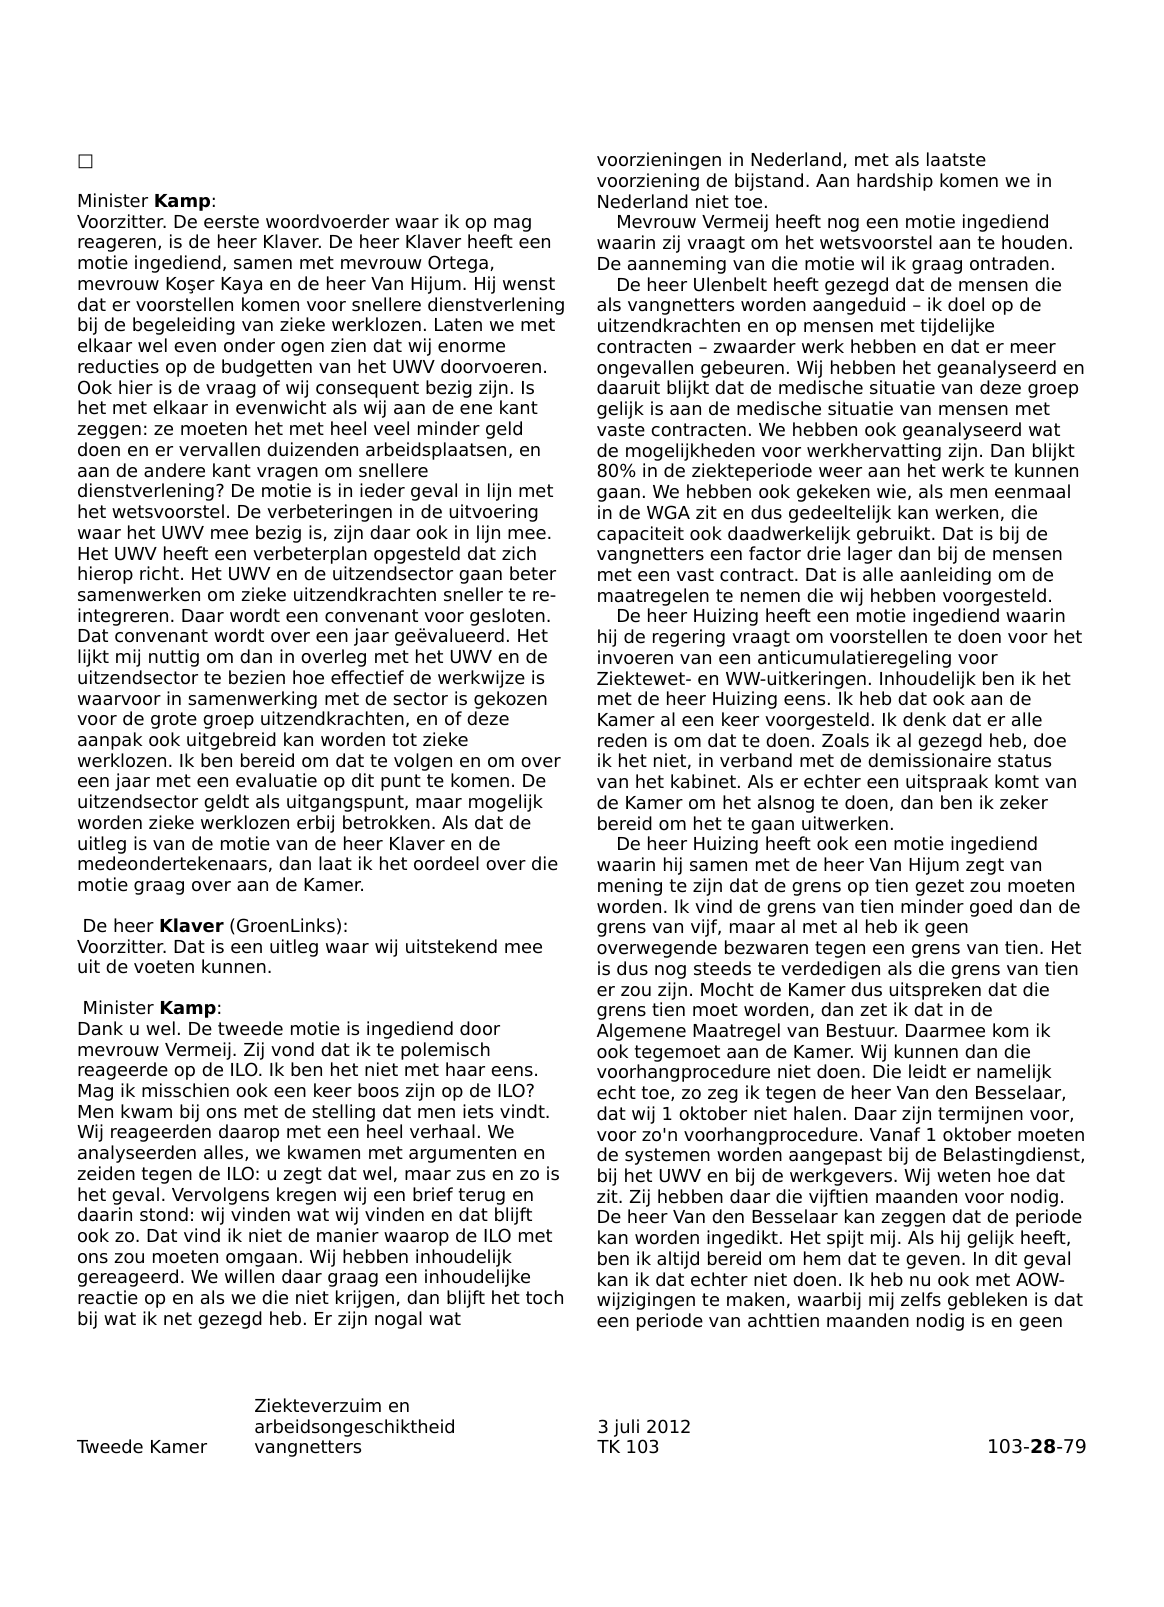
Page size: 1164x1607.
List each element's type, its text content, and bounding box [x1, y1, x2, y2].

text Minister Kamp: [77, 998, 567, 1019]
text Minister Kamp: [77, 191, 567, 212]
text De heer Ulenbelt heeft gezegd dat de mensen die als vangnetters worden aangeduid – ik doel op de uitzendkrachten en op mensen met tijdelijke contracten – zwaarder werk hebben en dat er meer ongevallen gebeuren. Wij hebben het geanalyseerd en daaruit blijkt dat de medische situatie van deze groep gelijk is aan de medische situatie van mensen met vaste contracten. We hebben ook geanalyseerd wat de mogelijkheden voor werkhervatting zijn. Dan blijkt 80% in de ziekteperiode weer aan het werk te kunnen gaan. We hebben ook gekeken wie, als men eenmaal in de WGA zit en dus gedeeltelijk kan werken, die capaciteit ook daadwerkelijk gebruikt. Dat is bij de vangnetters een factor drie lager dan bij de mensen met een vast contract. Dat is alle aanleiding om de maatregelen te nemen die wij hebben voorgesteld. [596, 274, 1087, 606]
text De heer Huizing heeft een motie ingediend waarin hij de regering vraagt om voorstellen te doen voor het invoeren van een anticumulatieregeling voor Ziektewet- en WW-uitkeringen. Inhoudelijk ben ik het met de heer Huizing eens. Ik heb dat ook aan de Kamer al een keer voorgesteld. Ik denk dat er alle reden is om dat te doen. Zoals ik al gezegd heb, doe ik het niet, in verband met de demissionaire status van het kabinet. Als er echter een uitspraak komt van de Kamer om het alsnog te doen, dan ben ik zeker bereid om het te gaan uitwerken. [596, 606, 1087, 834]
text De heer Klaver (GroenLinks): [77, 916, 567, 936]
text Voorzitter. De eerste woordvoerder waar ik op mag reageren, is de heer Klaver. De heer Klaver heeft een motie ingediend, samen met mevrouw Ortega, mevrouw Koşer Kaya en de heer Van Hijum. Hij wenst dat er voorstellen komen voor snellere dienstverlening bij de begeleiding van zieke werklozen. Laten we met elkaar wel even onder ogen zien dat wij enorme reducties op de budgetten van het UWV doorvoeren. Ook hier is de vraag of wij consequent bezig zijn. Is het met elkaar in evenwicht als wij aan de ene kant zeggen: ze moeten het met heel veel minder geld doen en er vervallen duizenden arbeidsplaatsen, en aan de andere kant vragen om snellere dienstverlening? De motie is in ieder geval in lijn met het wetsvoorstel. De verbeteringen in de uitvoering waar het UWV mee bezig is, zijn daar ook in lijn mee. Het UWV heeft een verbeterplan opgesteld dat zich hierop richt. Het UWV en de uitzendsector gaan beter samenwerken om zieke uitzendkrachten sneller te re-integreren. Daar wordt een convenant voor gesloten. Dat convenant wordt over een jaar geëvalueerd. Het lijkt mij nuttig om dan in overleg met het UWV en de uitzendsector te bezien hoe effectief de werkwijze is waarvoor in samenwerking met de sector is gekozen voor de grote groep uitzendkrachten, en of deze aanpak ook uitgebreid kan worden tot zieke werklozen. Ik ben bereid om dat te volgen en om over een jaar met een evaluatie op dit punt te komen. De uitzendsector geldt als uitgangspunt, maar mogelijk worden zieke werklozen erbij betrokken. Als dat de uitleg is van de motie van de heer Klaver en de medeondertekenaars, dan laat ik het oordeel over die motie graag over aan de Kamer. [77, 212, 567, 896]
text Voorzitter. Dat is een uitleg waar wij uitstekend mee uit de voeten kunnen. [77, 936, 567, 978]
text voorzieningen in Nederland, met als laatste voorziening de bijstand. Aan hardship komen we in Nederland niet toe. [596, 150, 1087, 212]
text Dank u wel. De tweede motie is ingediend door mevrouw Vermeij. Zij vond dat ik te polemisch reageerde op de ILO. Ik ben het niet met haar eens. Mag ik misschien ook een keer boos zijn op de ILO? Men kwam bij ons met de stelling dat men iets vindt. Wij reageerden daarop met een heel verhaal. We analyseerden alles, we kwamen met argumenten en zeiden tegen de ILO: u zegt dat wel, maar zus en zo is het geval. Vervolgens kregen wij een brief terug en daarin stond: wij vinden wat wij vinden en dat blijft ook zo. Dat vind ik niet de manier waarop de ILO met ons zou moeten omgaan. Wij hebben inhoudelijk gereageerd. We willen daar graag een inhoudelijke reactie op en als we die niet krijgen, dan blijft het toch bij wat ik net gezegd heb. Er zijn nogal wat [77, 1019, 567, 1329]
text De heer Huizing heeft ook een motie ingediend waarin hij samen met de heer Van Hijum zegt van mening te zijn dat de grens op tien gezet zou moeten worden. Ik vind de grens van tien minder goed dan de grens van vijf, maar al met al heb ik geen overwegende bezwaren tegen een grens van tien. Het is dus nog steeds te verdedigen als die grens van tien er zou zijn. Mocht de Kamer dus uitspreken dat die grens tien moet worden, dan zet ik dat in de Algemene Maatregel van Bestuur. Daarmee kom ik ook tegemoet aan de Kamer. Wij kunnen dan die voorhangprocedure niet doen. Die leidt er namelijk echt toe, zo zeg ik tegen de heer Van den Besselaar, dat wij 1 oktober niet halen. Daar zijn termijnen voor, voor zo'n voorhangprocedure. Vanaf 1 oktober moeten de systemen worden aangepast bij de Belastingdienst, bij het UWV en bij de werkgevers. Wij weten hoe dat zit. Zij hebben daar die vijftien maanden voor nodig. De heer Van den Besselaar kan zeggen dat de periode kan worden ingedikt. Het spijt mij. Als hij gelijk heeft, ben ik altijd bereid om hem dat te geven. In dit geval kan ik dat echter niet doen. Ik heb nu ook met AOW-wijzigingen te maken, waarbij mij zelfs gebleken is dat een periode van achttien maanden nodig is en geen [596, 834, 1087, 1332]
text Mevrouw Vermeij heeft nog een motie ingediend waarin zij vraagt om het wetsvoorstel aan te houden. De aanneming van die motie wil ik graag ontraden. [596, 212, 1087, 274]
text □ [77, 150, 567, 171]
